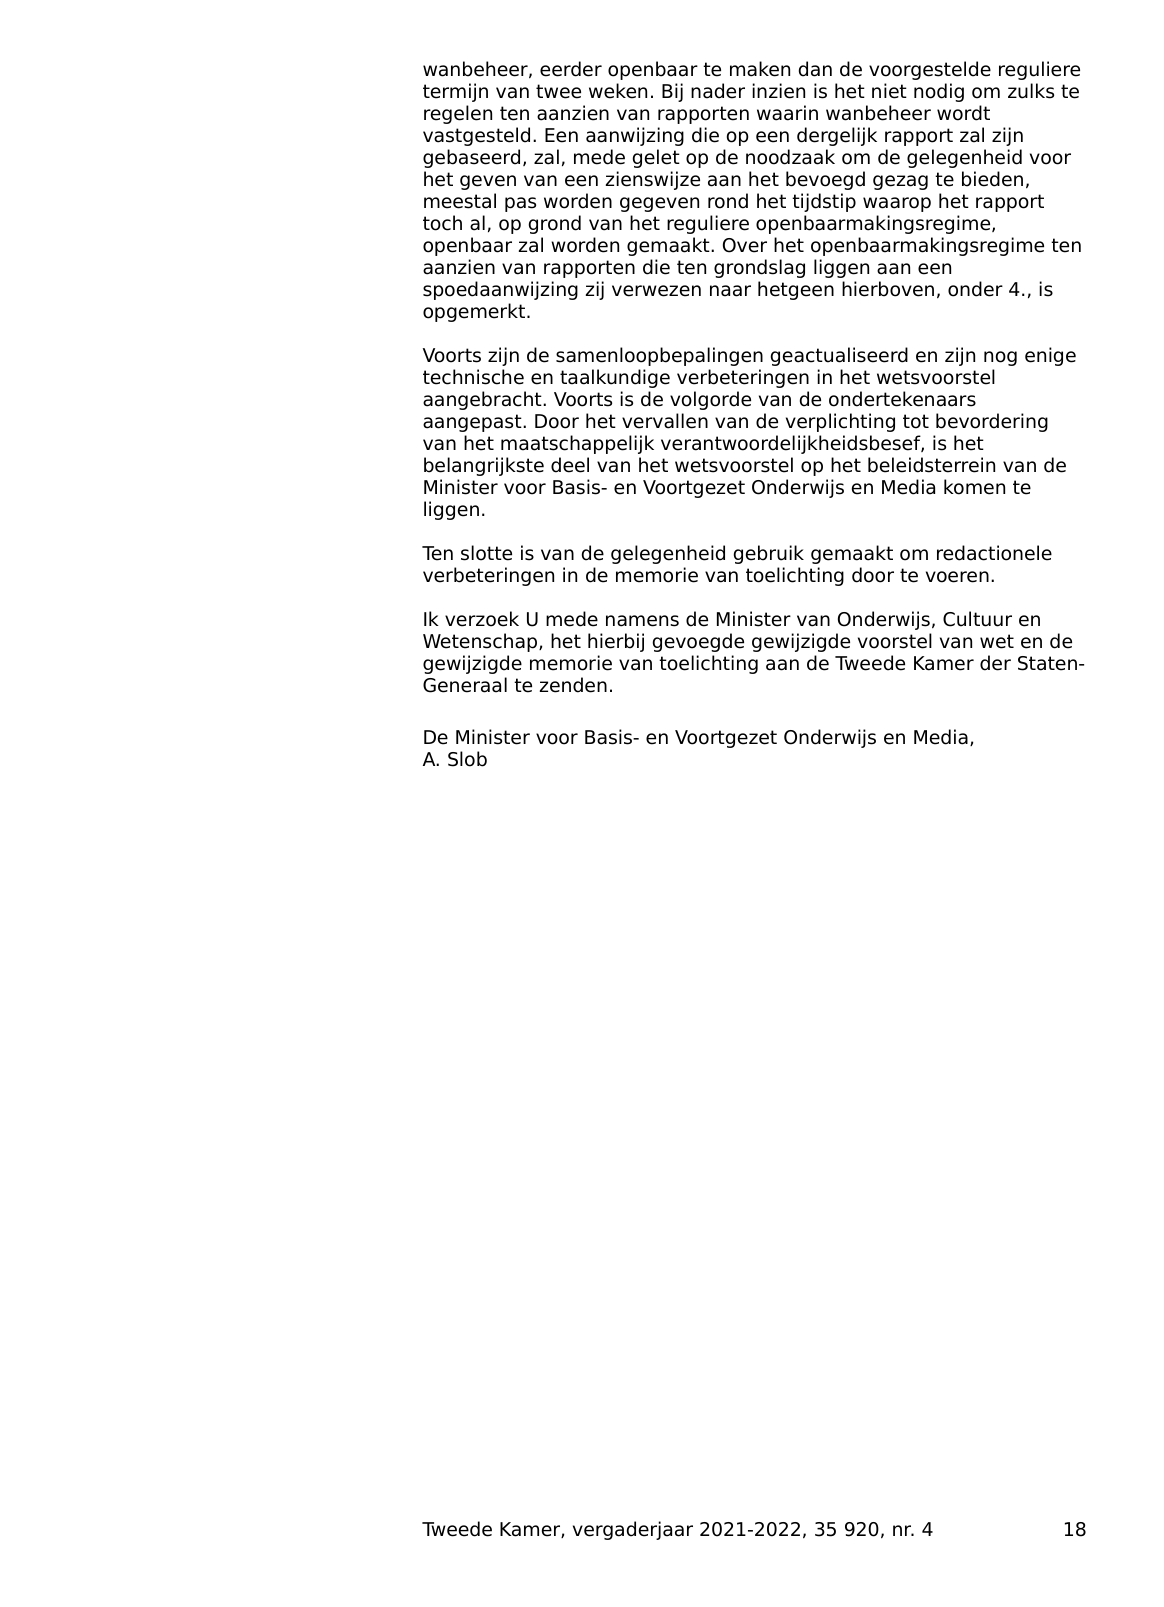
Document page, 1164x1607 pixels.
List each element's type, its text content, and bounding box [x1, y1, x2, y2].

text De Minister voor Basis- en Voortgezet Onderwijs en Media, A. Slob [422, 727, 1087, 771]
text Ik verzoek U mede namens de Minister van Onderwijs, Cultuur en Wetenschap, het hierbij gevoegde gewijzigde voorstel van wet en de gewijzigde memorie van toelichting aan de Tweede Kamer der Staten-Generaal te zenden. [422, 609, 1087, 697]
text Voorts zijn de samenloopbepalingen geactualiseerd en zijn nog enige technische en taalkundige verbeteringen in het wetsvoorstel aangebracht. Voorts is de volgorde van de ondertekenaars aangepast. Door het vervallen van de verplichting tot bevordering van het maatschappelijk verantwoordelijkheidsbesef, is het belangrijkste deel van het wetsvoorstel op het beleidsterrein van de Minister voor Basis- en Voortgezet Onderwijs en Media komen te liggen. [422, 345, 1087, 521]
text wanbeheer, eerder openbaar te maken dan de voorgestelde reguliere termijn van twee weken. Bij nader inzien is het niet nodig om zulks te regelen ten aanzien van rapporten waarin wanbeheer wordt vastgesteld. Een aanwijzing die op een dergelijk rapport zal zijn gebaseerd, zal, mede gelet op de noodzaak om de gelegenheid voor het geven van een zienswijze aan het bevoegd gezag te bieden, meestal pas worden gegeven rond het tijdstip waarop het rapport toch al, op grond van het reguliere openbaarmakingsregime, openbaar zal worden gemaakt. Over het openbaarmakingsregime ten aanzien van rapporten die ten grondslag liggen aan een spoedaanwijzing zij verwezen naar hetgeen hierboven, onder 4., is opgemerkt. [422, 59, 1087, 323]
text Ten slotte is van de gelegenheid gebruik gemaakt om redactionele verbeteringen in de memorie van toelichting door te voeren. [422, 543, 1087, 587]
